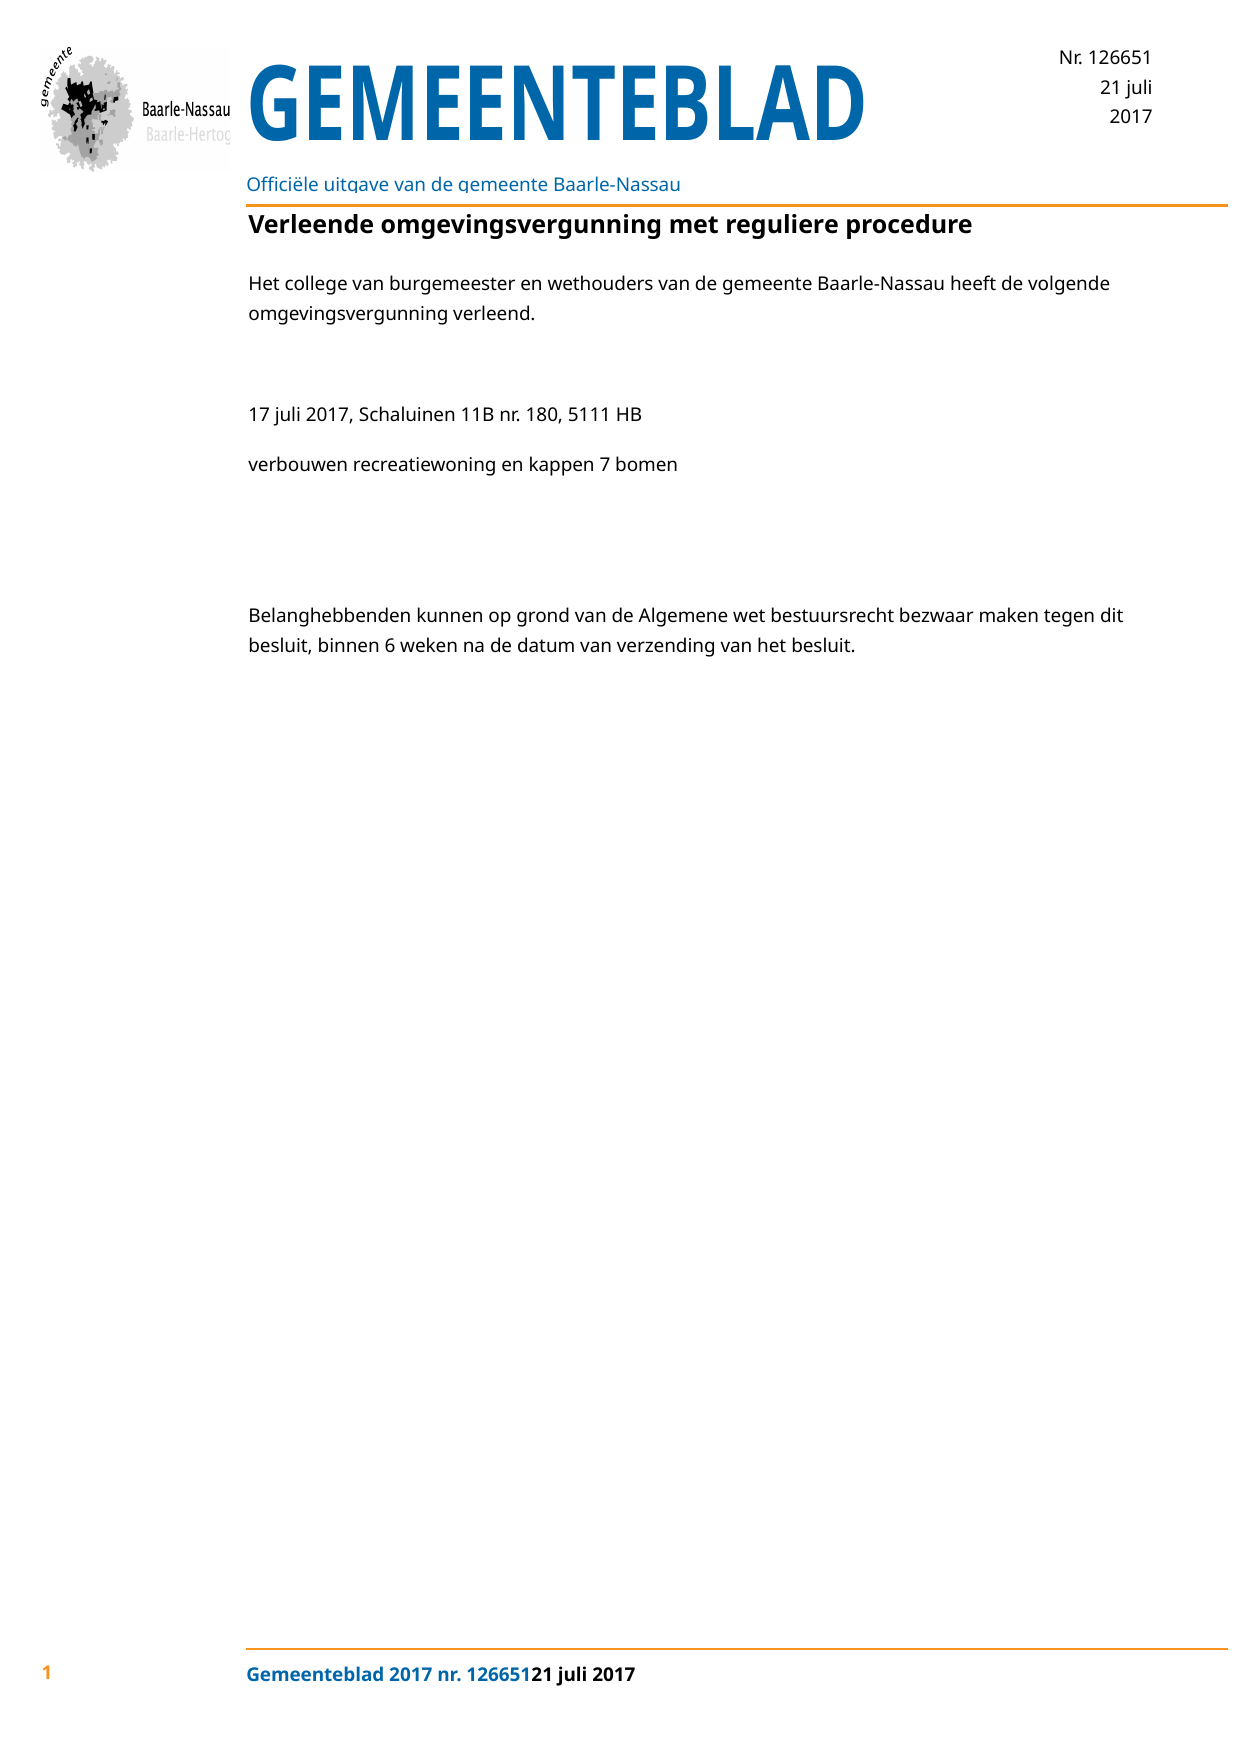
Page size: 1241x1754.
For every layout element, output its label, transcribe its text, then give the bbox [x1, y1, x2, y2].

text Belanghebbenden kunnen op grond van de Algemene wet bestuursrecht bezwaar maken tegen dit besluit, binnen 6 weken na de datum van verzending van het besluit. [248, 602, 1152, 658]
picture [41, 47, 231, 172]
text Verleende omgevingsvergunning met reguliere procedure [248, 207, 1152, 241]
text Het college van burgemeester en wethouders van de gemeente Baarle-Nassau heeft de volgende omgevingsvergunning verleend. [248, 270, 1152, 326]
text verbouwen recreatiewoning en kappen 7 bomen [248, 451, 1152, 477]
text 17 juli 2017, Schaluinen 11B nr. 180, 5111 HB [248, 401, 1152, 426]
